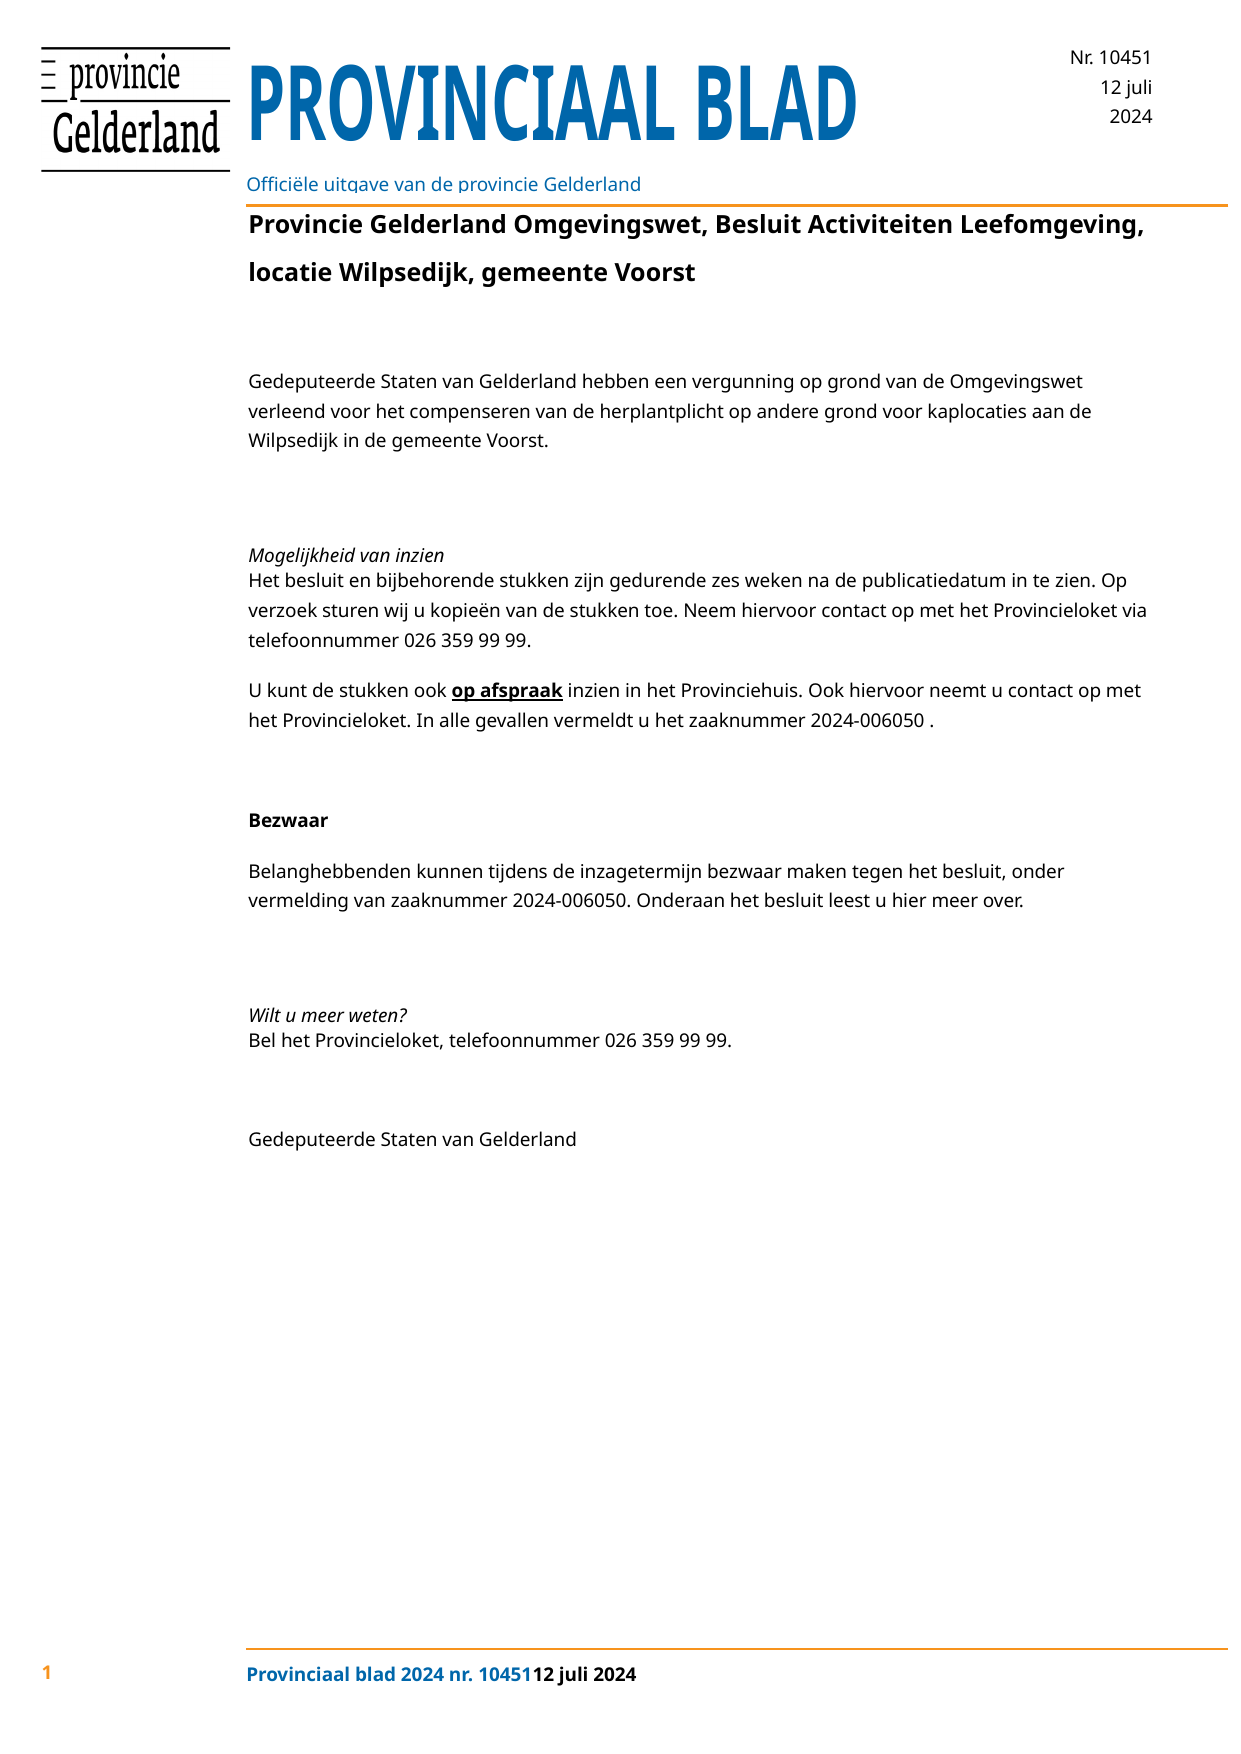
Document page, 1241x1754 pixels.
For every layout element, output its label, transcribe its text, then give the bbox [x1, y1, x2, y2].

text Gedeputeerde Staten van Gelderland hebben een vergunning op grond van de Omgevingswet verleend voor het compenseren van de herplantplicht op andere grond voor kaplocaties aan de Wilpsedijk in de gemeente Voorst. [248, 368, 1152, 453]
text Wilt u meer weten? [248, 1002, 1152, 1028]
text U kunt de stukken ook op afspraak inzien in het Provinciehuis. Ook hiervoor neemt u contact op met het Provincieloket. In alle gevallen vermeldt u het zaaknummer 2024-006050 . [248, 677, 1152, 732]
text Provincie Gelderland Omgevingswet, Besluit Activiteiten Leefomgeving, locatie Wilpsedijk, gemeente Voorst [248, 207, 1152, 288]
text Gedeputeerde Staten van Gelderland [248, 1126, 1152, 1152]
text Het besluit en bijbehorende stukken zijn gedurende zes weken na de publicatiedatum in te zien. Op verzoek sturen wij u kopieën van de stukken toe. Neem hiervoor contact op met het Provincieloket via telefoonnummer 026 359 99 99. [248, 568, 1152, 652]
text Belanghebbenden kunnen tijdens de inzagetermijn bezwaar maken tegen het besluit, onder vermelding van zaaknummer 2024-006050. Onderaan het besluit leest u hier meer over. [248, 858, 1152, 913]
picture [41, 47, 231, 172]
text Mogelijkheid van inzien [248, 542, 1152, 568]
text Bezwaar [248, 808, 1152, 833]
text Bel het Provincieloket, telefoonnummer 026 359 99 99. [248, 1028, 1152, 1053]
